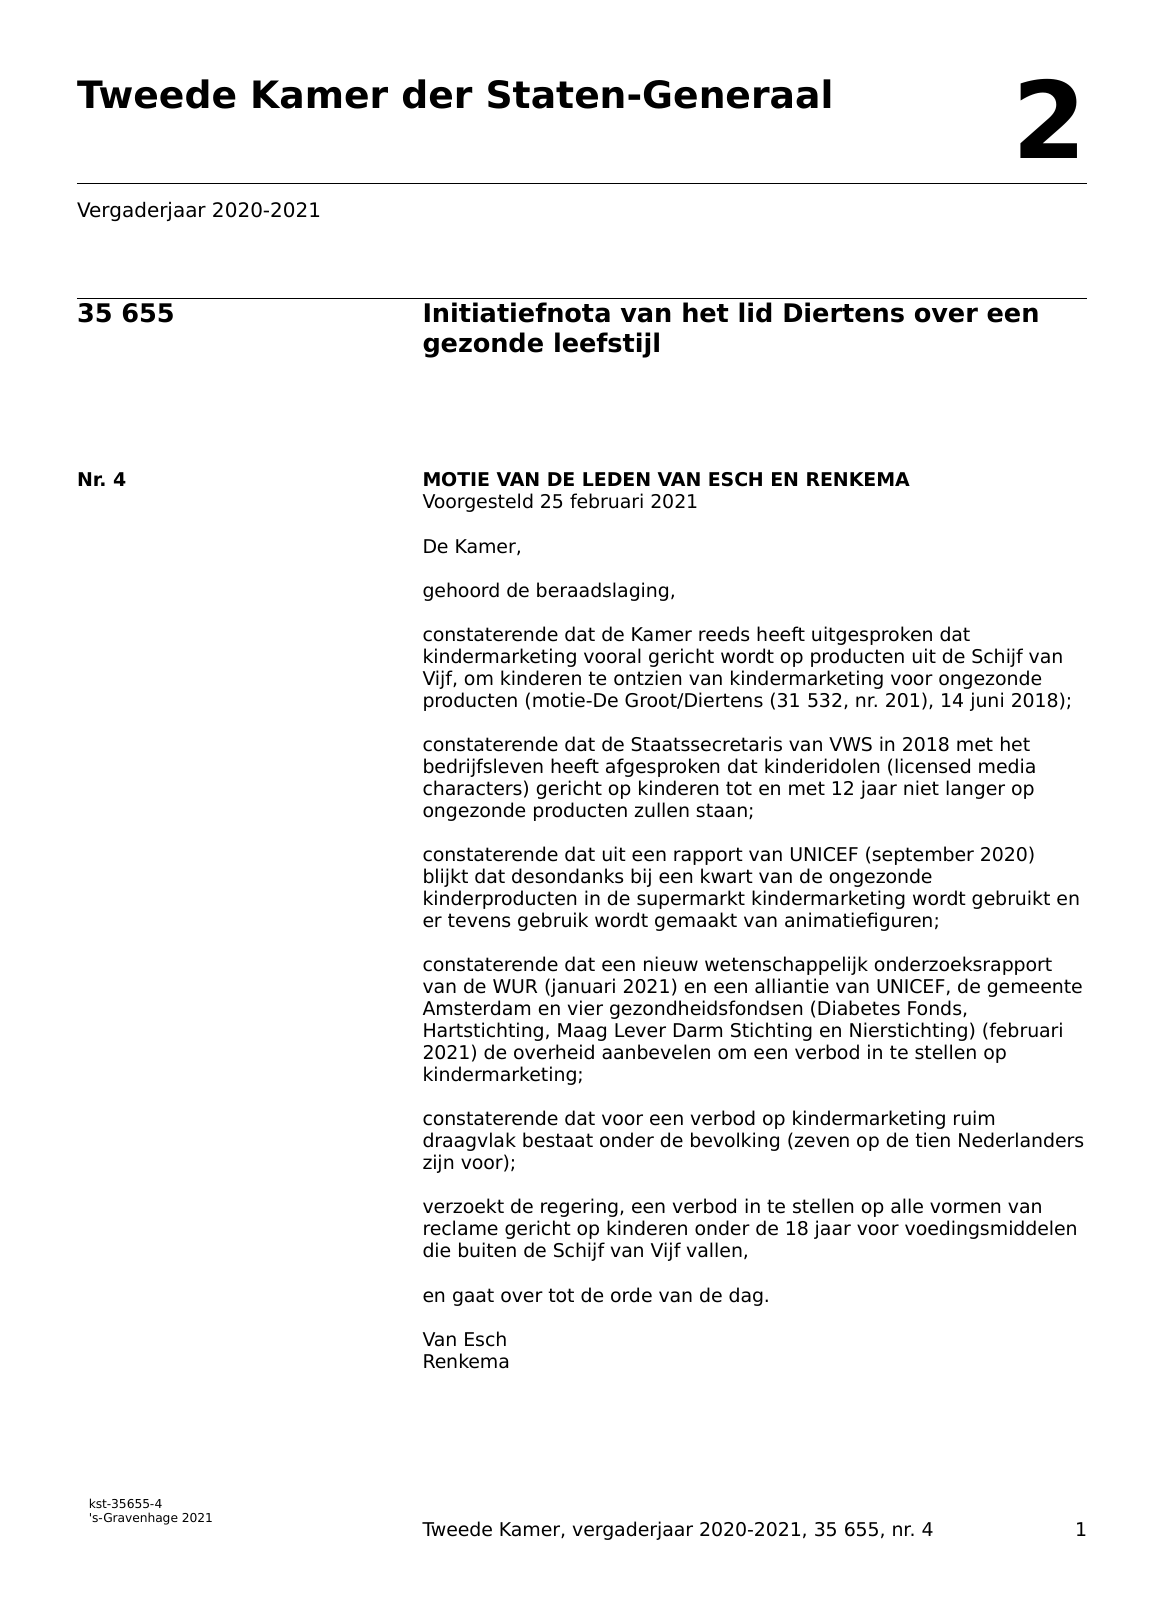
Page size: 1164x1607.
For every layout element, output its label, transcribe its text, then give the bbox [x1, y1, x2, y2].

subtitle 35 655 Initiatiefnota van het lid Diertens over een gezonde leefstijl [77, 299, 1087, 358]
text constaterende dat uit een rapport van UNICEF (september 2020) blijkt dat desondanks bij een kwart van de ongezonde kinderproducten in de supermarkt kindermarketing wordt gebruikt en er tevens gebruik wordt gemaakt van animatiefiguren; [422, 844, 1087, 932]
table_cell Vergaderjaar 2020-2021 [77, 184, 1087, 298]
text De Kamer, [422, 536, 1087, 557]
text constaterende dat een nieuw wetenschappelijk onderzoeksrapport van de WUR (januari 2021) en een alliantie van UNICEF, de gemeente Amsterdam en vier gezondheidsfondsen (Diabetes Fonds, Hartstichting, Maag Lever Darm Stichting en Nierstichting) (februari 2021) de overheid aanbevelen om een verbod in te stellen op kindermarketing; [422, 954, 1087, 1086]
subtitle Nr. 4 MOTIE VAN DE LEDEN VAN ESCH EN RENKEMA [77, 469, 1087, 491]
table_header Tweede Kamer der Staten-Generaal [77, 59, 886, 183]
text 's-Gravenhage 2021 [88, 1511, 323, 1525]
text kst-35655-4 [88, 1497, 323, 1511]
text Van Esch [422, 1329, 1087, 1351]
text constaterende dat de Kamer reeds heeft uitgesproken dat kindermarketing vooral gericht wordt op producten uit de Schijf van Vijf, om kinderen te ontzien van kindermarketing voor ongezonde producten (motie-De Groot/Diertens (31 532, nr. 201), 14 juni 2018); [422, 624, 1087, 712]
text gehoord de beraadslaging, [422, 580, 1087, 602]
table_header 2 [886, 59, 1087, 183]
text en gaat over tot de orde van de dag. [422, 1284, 1087, 1306]
text constaterende dat de Staatssecretaris van VWS in 2018 met het bedrijfsleven heeft afgesproken dat kinderidolen (licensed media characters) gericht op kinderen tot en met 12 jaar niet langer op ongezonde producten zullen staan; [422, 734, 1087, 822]
text constaterende dat voor een verbod op kindermarketing ruim draagvlak bestaat onder de bevolking (zeven op de tien Nederlanders zijn voor); [422, 1108, 1087, 1174]
text Voorgesteld 25 februari 2021 [422, 491, 1087, 513]
text Renkema [422, 1351, 1087, 1373]
text verzoekt de regering, een verbod in te stellen op alle vormen van reclame gericht op kinderen onder de 18 jaar voor voedingsmiddelen die buiten de Schijf van Vijf vallen, [422, 1196, 1087, 1262]
